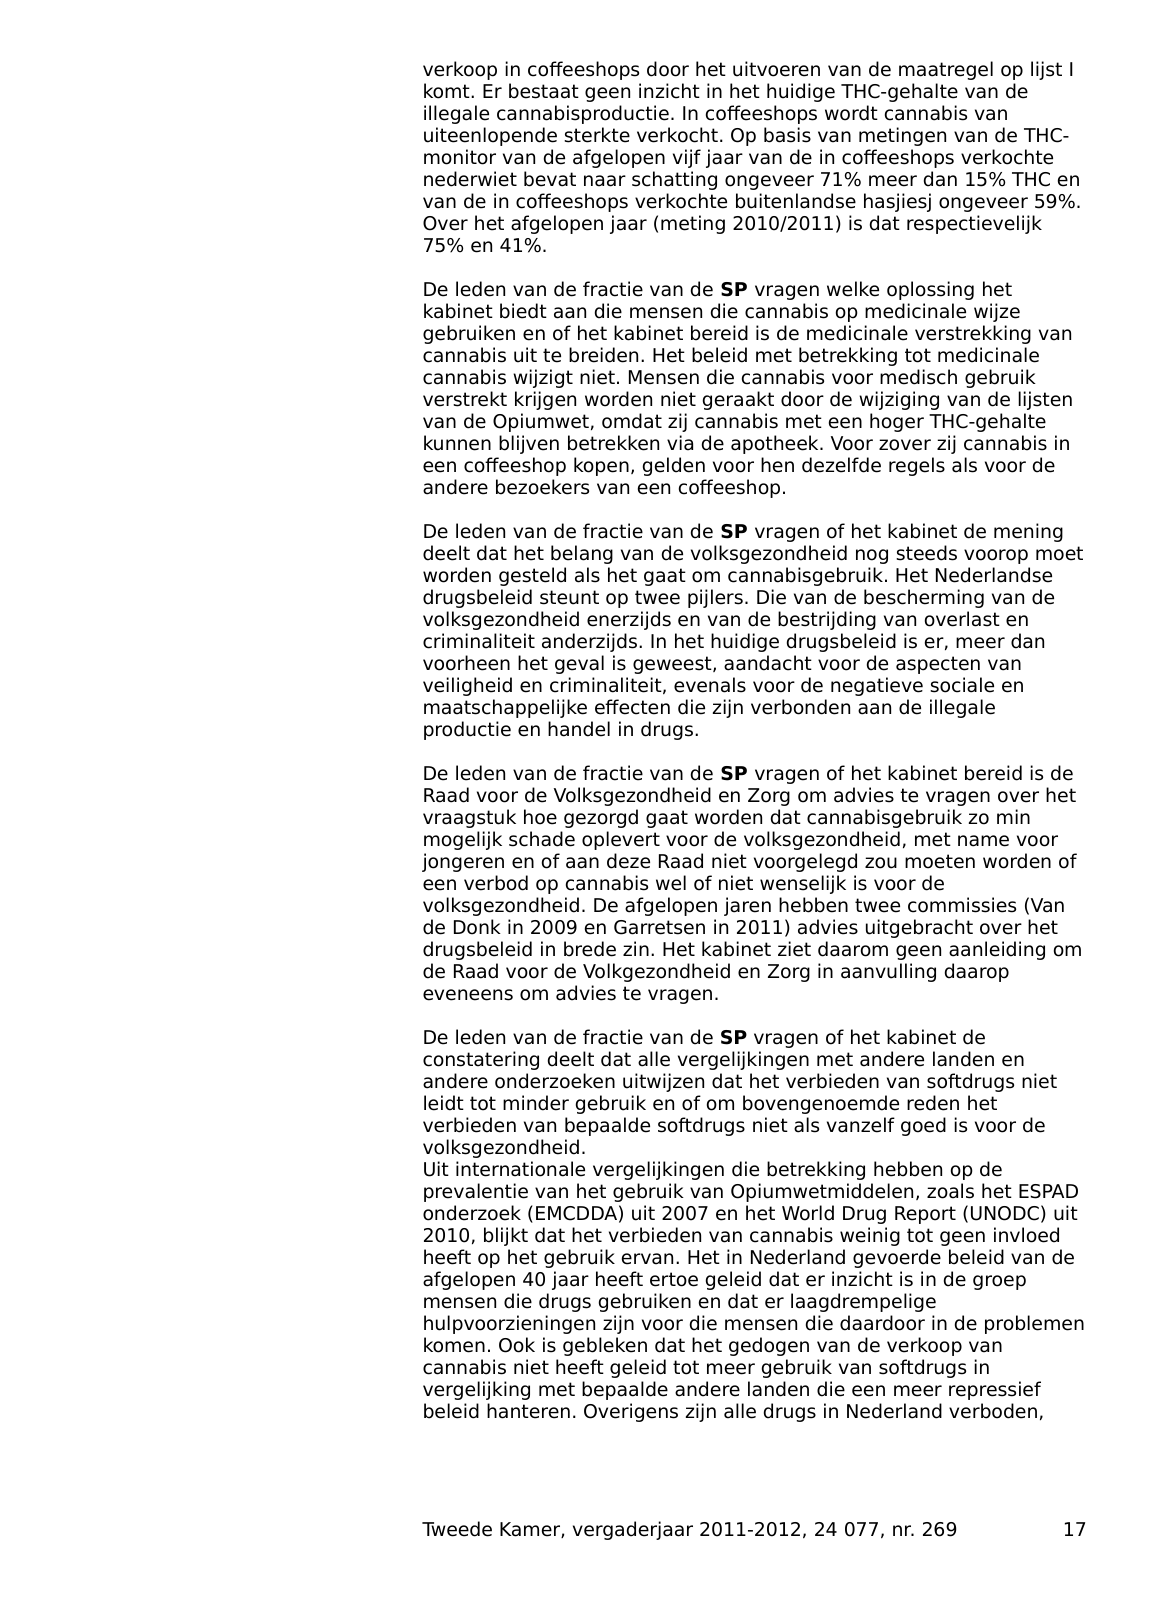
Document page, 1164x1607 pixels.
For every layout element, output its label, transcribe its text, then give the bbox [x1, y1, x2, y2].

text De leden van de fractie van de SP vragen welke oplossing het kabinet biedt aan die mensen die cannabis op medicinale wijze gebruiken en of het kabinet bereid is de medicinale verstrekking van cannabis uit te breiden. Het beleid met betrekking tot medicinale cannabis wijzigt niet. Mensen die cannabis voor medisch gebruik verstrekt krijgen worden niet geraakt door de wijziging van de lijsten van de Opiumwet, omdat zij cannabis met een hoger THC-gehalte kunnen blijven betrekken via de apotheek. Voor zover zij cannabis in een coffeeshop kopen, gelden voor hen dezelfde regels als voor de andere bezoekers van een coffeeshop. [422, 279, 1087, 499]
text De leden van de fractie van de SP vragen of het kabinet de constatering deelt dat alle vergelijkingen met andere landen en andere onderzoeken uitwijzen dat het verbieden van softdrugs niet leidt tot minder gebruik en of om bovengenoemde reden het verbieden van bepaalde softdrugs niet als vanzelf goed is voor de volksgezondheid. [422, 1027, 1087, 1159]
text verkoop in coffeeshops door het uitvoeren van de maatregel op lijst I komt. Er bestaat geen inzicht in het huidige THC-gehalte van de illegale cannabisproductie. In coffeeshops wordt cannabis van uiteenlopende sterkte verkocht. Op basis van metingen van de THC-monitor van de afgelopen vijf jaar van de in coffeeshops verkochte nederwiet bevat naar schatting ongeveer 71% meer dan 15% THC en van de in coffeeshops verkochte buitenlandse hasjiesj ongeveer 59%. Over het afgelopen jaar (meting 2010/2011) is dat respectievelijk 75% en 41%. [422, 59, 1087, 257]
text De leden van de fractie van de SP vragen of het kabinet de mening deelt dat het belang van de volksgezondheid nog steeds voorop moet worden gesteld als het gaat om cannabisgebruik. Het Nederlandse drugsbeleid steunt op twee pijlers. Die van de bescherming van de volksgezondheid enerzijds en van de bestrijding van overlast en criminaliteit anderzijds. In het huidige drugsbeleid is er, meer dan voorheen het geval is geweest, aandacht voor de aspecten van veiligheid en criminaliteit, evenals voor de negatieve sociale en maatschappelijke effecten die zijn verbonden aan de illegale productie en handel in drugs. [422, 521, 1087, 741]
text Uit internationale vergelijkingen die betrekking hebben op de prevalentie van het gebruik van Opiumwetmiddelen, zoals het ESPAD onderzoek (EMCDDA) uit 2007 en het World Drug Report (UNODC) uit 2010, blijkt dat het verbieden van cannabis weinig tot geen invloed heeft op het gebruik ervan. Het in Nederland gevoerde beleid van de afgelopen 40 jaar heeft ertoe geleid dat er inzicht is in de groep mensen die drugs gebruiken en dat er laagdrempelige hulpvoorzieningen zijn voor die mensen die daardoor in de problemen komen. Ook is gebleken dat het gedogen van de verkoop van cannabis niet heeft geleid tot meer gebruik van softdrugs in vergelijking met bepaalde andere landen die een meer repressief beleid hanteren. Overigens zijn alle drugs in Nederland verboden, [422, 1159, 1087, 1423]
text De leden van de fractie van de SP vragen of het kabinet bereid is de Raad voor de Volksgezondheid en Zorg om advies te vragen over het vraagstuk hoe gezorgd gaat worden dat cannabisgebruik zo min mogelijk schade oplevert voor de volksgezondheid, met name voor jongeren en of aan deze Raad niet voorgelegd zou moeten worden of een verbod op cannabis wel of niet wenselijk is voor de volksgezondheid. De afgelopen jaren hebben twee commissies (Van de Donk in 2009 en Garretsen in 2011) advies uitgebracht over het drugsbeleid in brede zin. Het kabinet ziet daarom geen aanleiding om de Raad voor de Volkgezondheid en Zorg in aanvulling daarop eveneens om advies te vragen. [422, 763, 1087, 1005]
